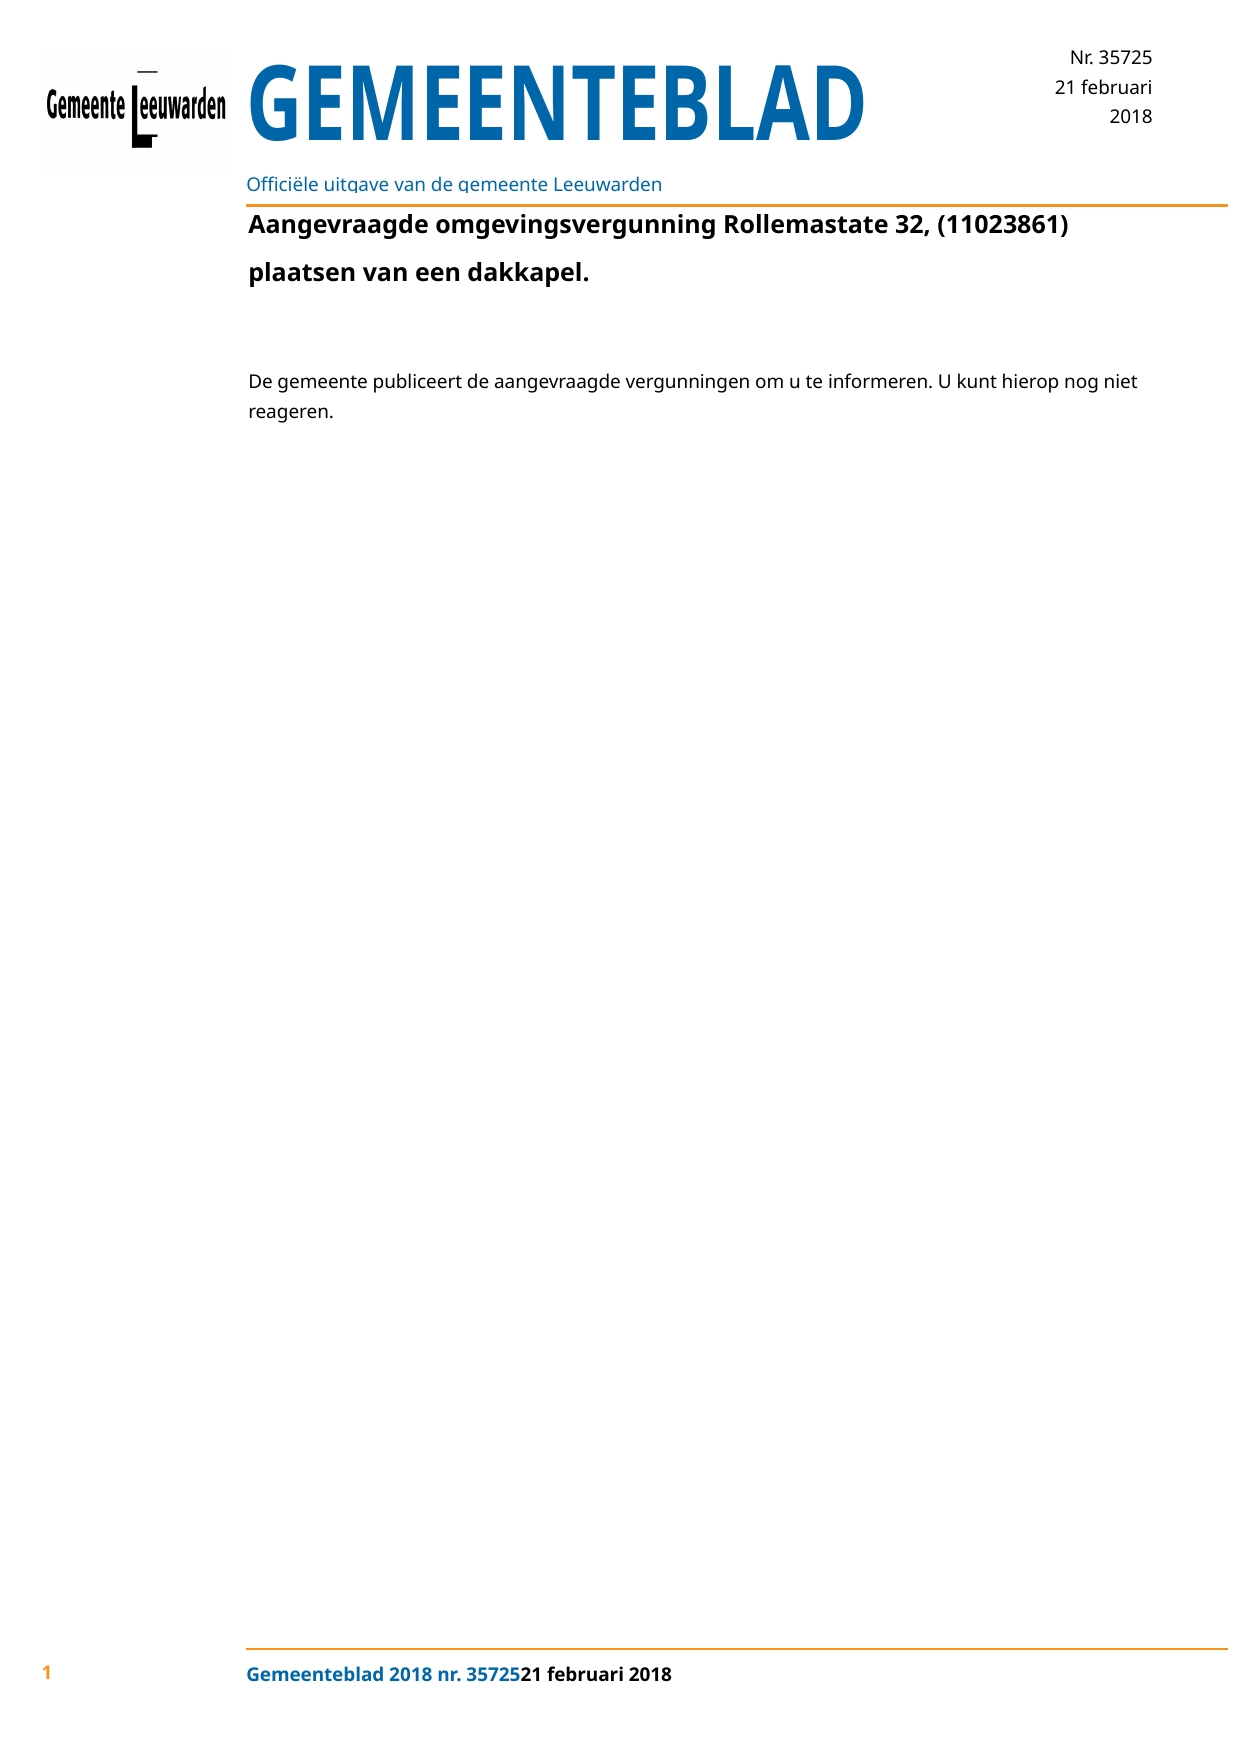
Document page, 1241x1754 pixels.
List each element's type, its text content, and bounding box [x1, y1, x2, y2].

picture [41, 47, 231, 172]
text Aangevraagde omgevingsvergunning Rollemastate 32, (11023861) plaatsen van een dakkapel. [248, 207, 1152, 288]
text De gemeente publiceert de aangevraagde vergunningen om u te informeren. U kunt hierop nog niet reageren. [248, 368, 1152, 424]
